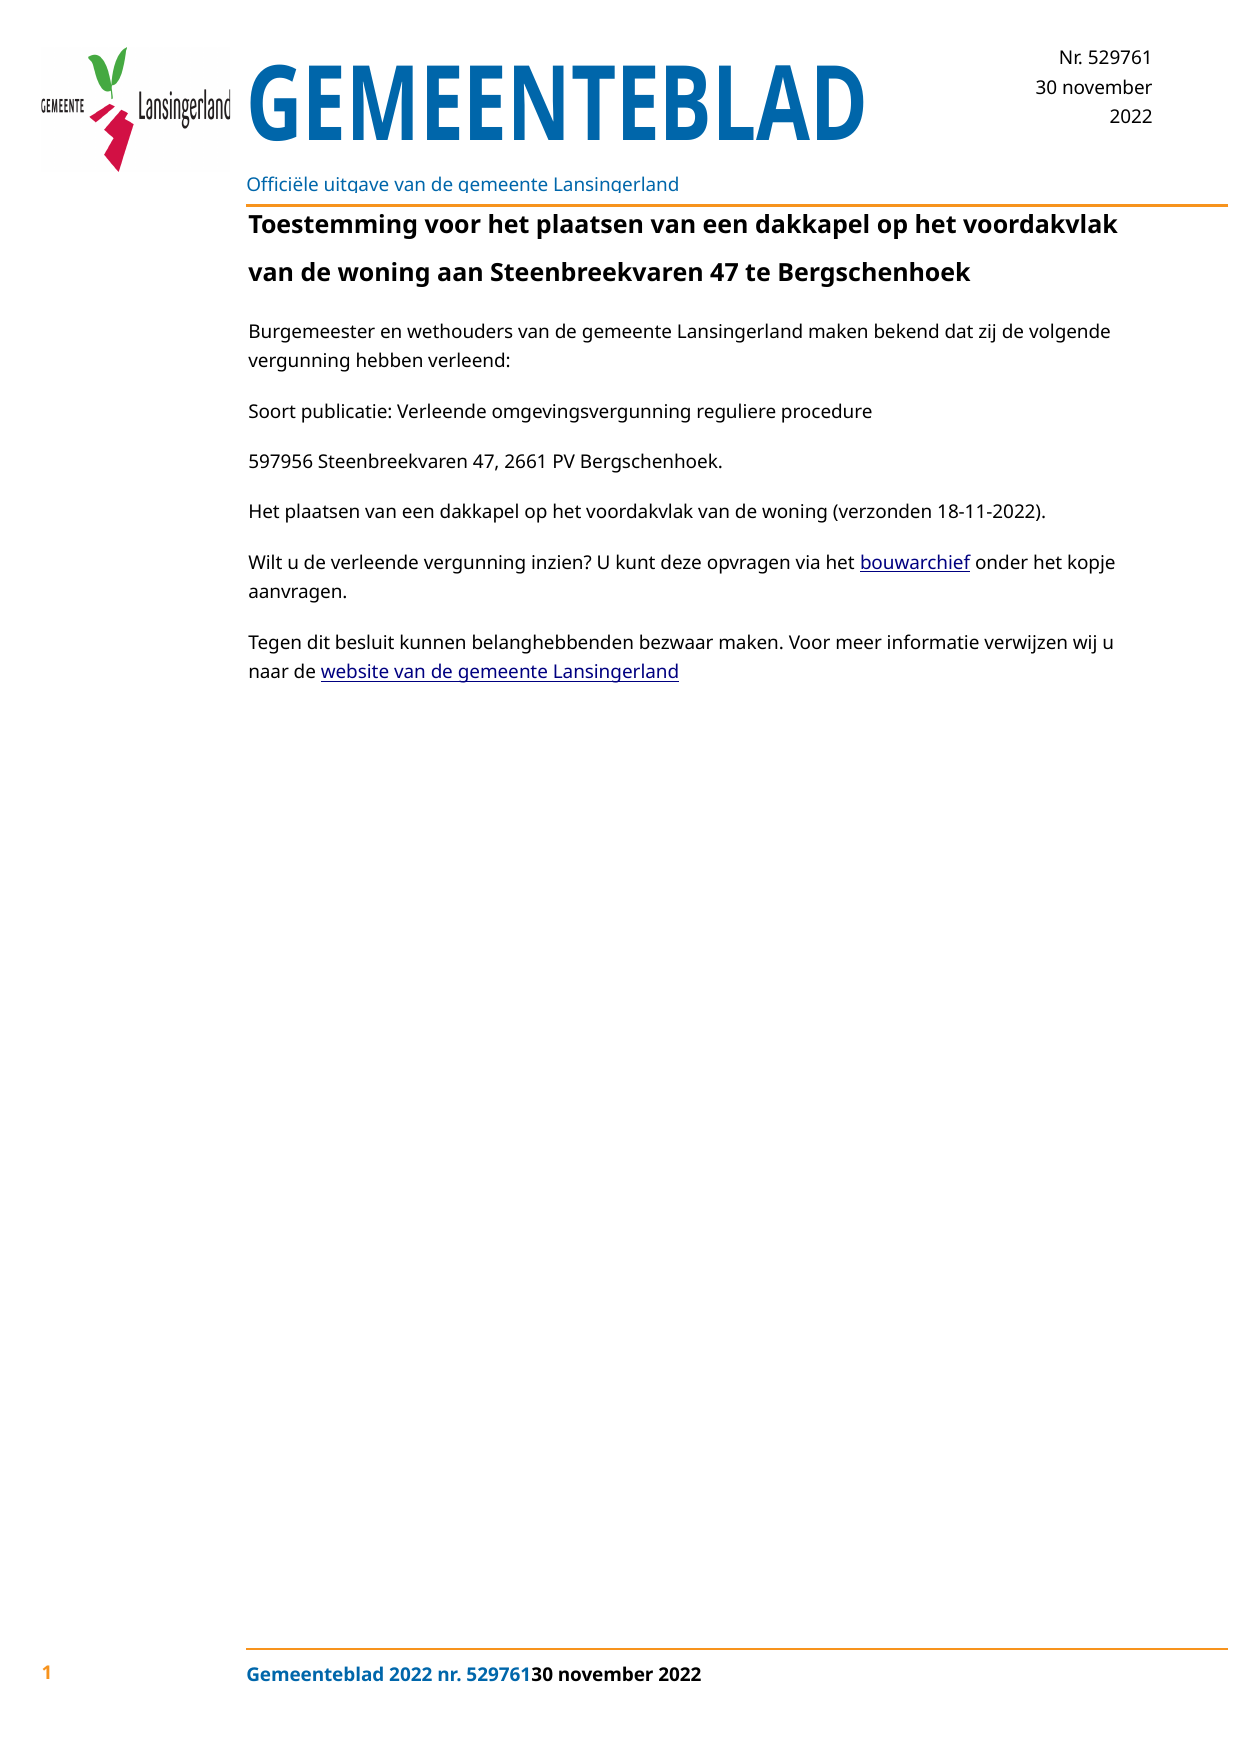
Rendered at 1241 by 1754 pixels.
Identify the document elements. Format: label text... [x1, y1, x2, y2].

text 597956 Steenbreekvaren 47, 2661 PV Bergschenhoek. [248, 448, 1152, 474]
picture [41, 47, 231, 172]
text Burgemeester en wethouders van de gemeente Lansingerland maken bekend dat zij de volgende vergunning hebben verleend: [248, 318, 1152, 373]
text Toestemming voor het plaatsen van een dakkapel op het voordakvlak van de woning aan Steenbreekvaren 47 te Bergschenhoek [248, 207, 1152, 288]
text Het plaatsen van een dakkapel op het voordakvlak van de woning (verzonden 18-11-2022). [248, 499, 1152, 524]
text Tegen dit besluit kunnen belanghebbenden bezwaar maken. Voor meer informatie verwijzen wij u naar de website van de gemeente Lansingerland [248, 629, 1152, 684]
text Soort publicatie: Verleende omgevingsvergunning reguliere procedure [248, 398, 1152, 424]
text Wilt u de verleende vergunning inzien? U kunt deze opvragen via het bouwarchief onder het kopje aanvragen. [248, 549, 1152, 604]
